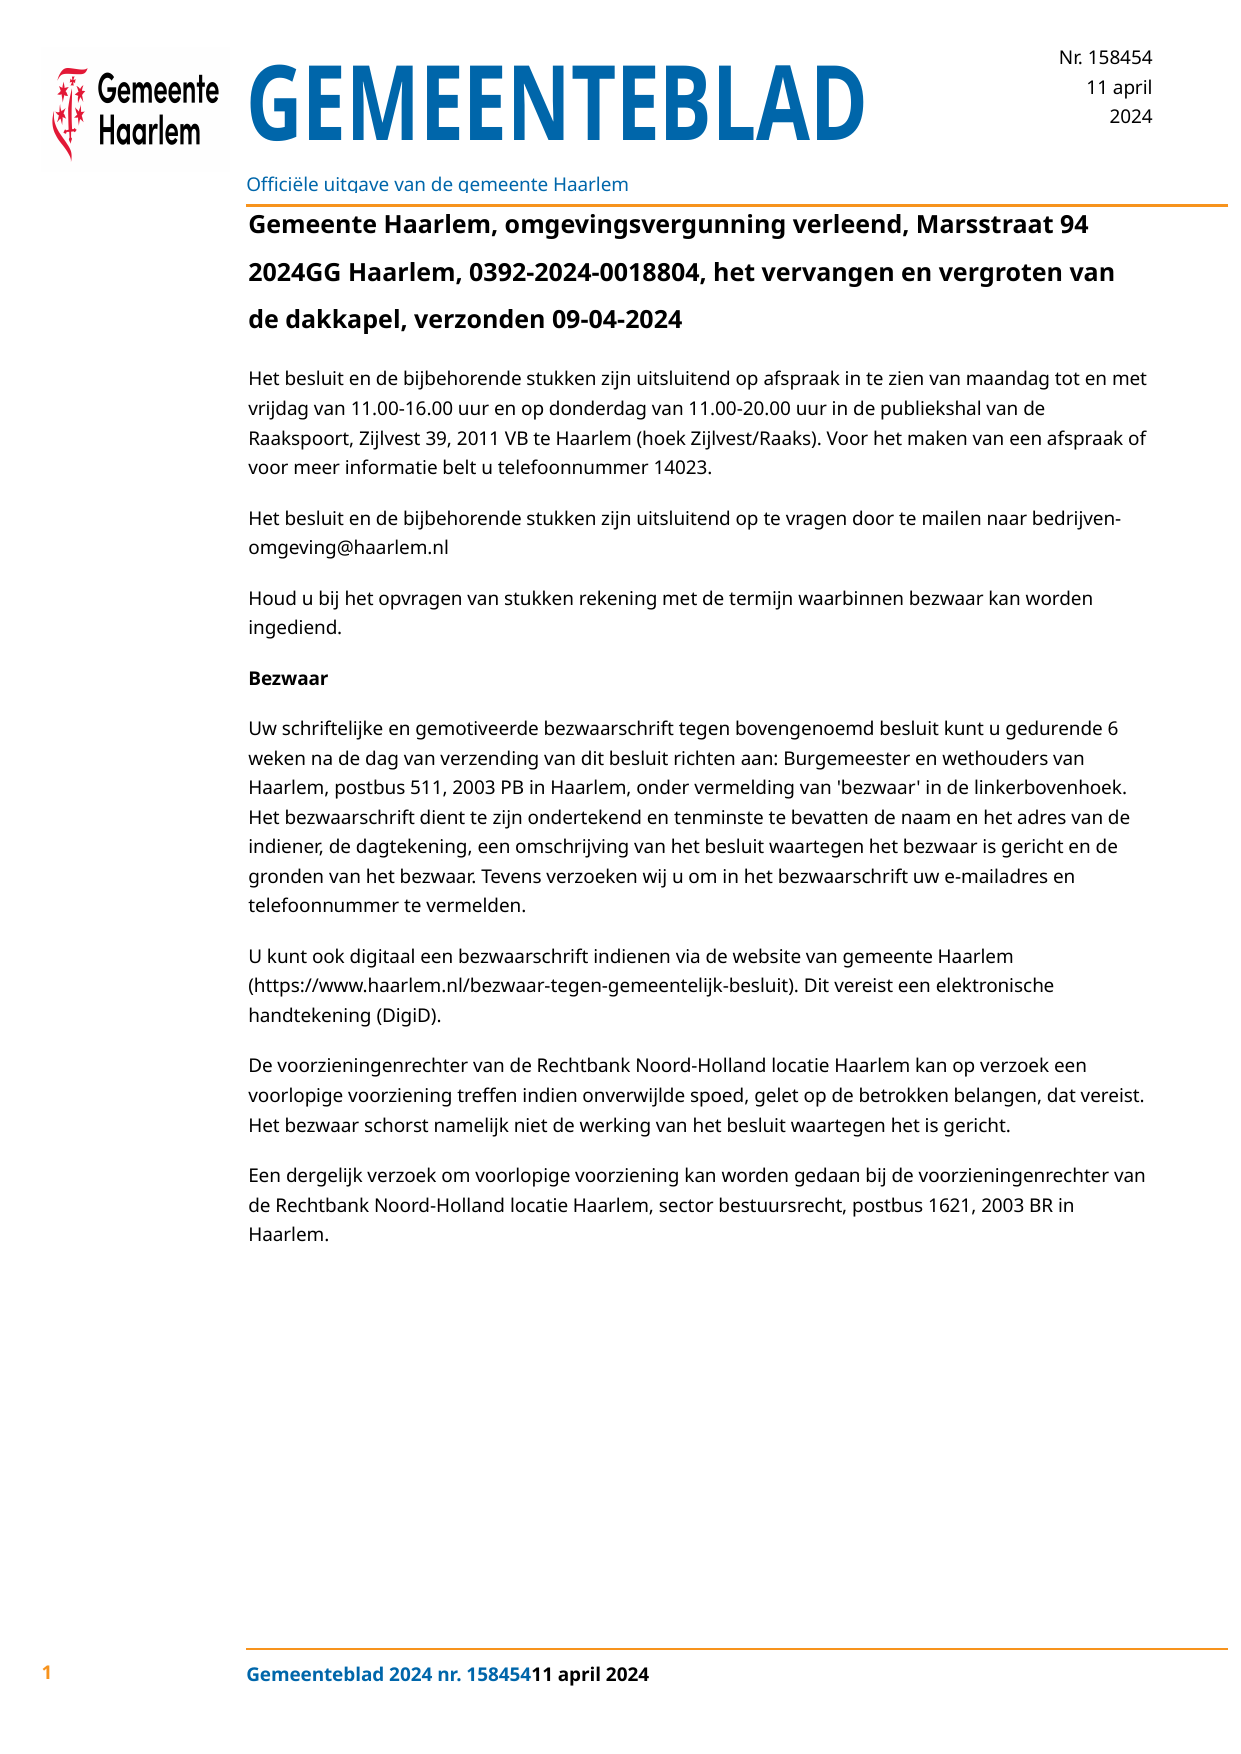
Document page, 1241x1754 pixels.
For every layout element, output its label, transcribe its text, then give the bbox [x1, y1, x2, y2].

text Het besluit en de bijbehorende stukken zijn uitsluitend op afspraak in te zien van maandag tot en met vrijdag van 11.00-16.00 uur en op donderdag van 11.00-20.00 uur in de publiekshal van de Raakspoort, Zijlvest 39, 2011 VB te Haarlem (hoek Zijlvest/Raaks). Voor het maken van een afspraak of voor meer informatie belt u telefoonnummer 14023. [248, 366, 1152, 480]
text De voorzieningenrechter van de Rechtbank Noord-Holland locatie Haarlem kan op verzoek een voorlopige voorziening treffen indien onverwijlde spoed, gelet op de betrokken belangen, dat vereist. Het bezwaar schorst namelijk niet de werking van het besluit waartegen het is gericht. [248, 1053, 1152, 1137]
text Houd u bij het opvragen van stukken rekening met de termijn waarbinnen bezwaar kan worden ingediend. [248, 585, 1152, 640]
text Uw schriftelijke en gemotiveerde bezwaarschrift tegen bovengenoemd besluit kunt u gedurende 6 weken na de dag van verzending van dit besluit richten aan: Burgemeester en wethouders van Haarlem, postbus 511, 2003 PB in Haarlem, onder vermelding van 'bezwaar' in de linkerbovenhoek. Het bezwaarschrift dient te zijn ondertekend en tenminste te bevatten de naam en het adres van de indiener, de dagtekening, een omschrijving van het besluit waartegen het bezwaar is gericht en de gronden van het bezwaar. Tevens verzoeken wij u om in het bezwaarschrift uw e-mailadres en telefoonnummer te vermelden. [248, 715, 1152, 918]
picture [41, 47, 231, 172]
text U kunt ook digitaal een bezwaarschrift indienen via de website van gemeente Haarlem (https://www.haarlem.nl/bezwaar-tegen-gemeentelijk-besluit). Dit vereist een elektronische handtekening (DigiD). [248, 943, 1152, 1028]
text Gemeente Haarlem, omgevingsvergunning verleend, Marsstraat 94 2024GG Haarlem, 0392-2024-0018804, het vervangen en vergroten van de dakkapel, verzonden 09-04-2024 [248, 207, 1152, 336]
text Het besluit en de bijbehorende stukken zijn uitsluitend op te vragen door te mailen naar bedrijven-omgeving@haarlem.nl [248, 505, 1152, 560]
text Een dergelijk verzoek om voorlopige voorziening kan worden gedaan bij de voorzieningenrechter van de Rechtbank Noord-Holland locatie Haarlem, sector bestuursrecht, postbus 1621, 2003 BR in Haarlem. [248, 1162, 1152, 1247]
text Bezwaar [248, 665, 1152, 690]
